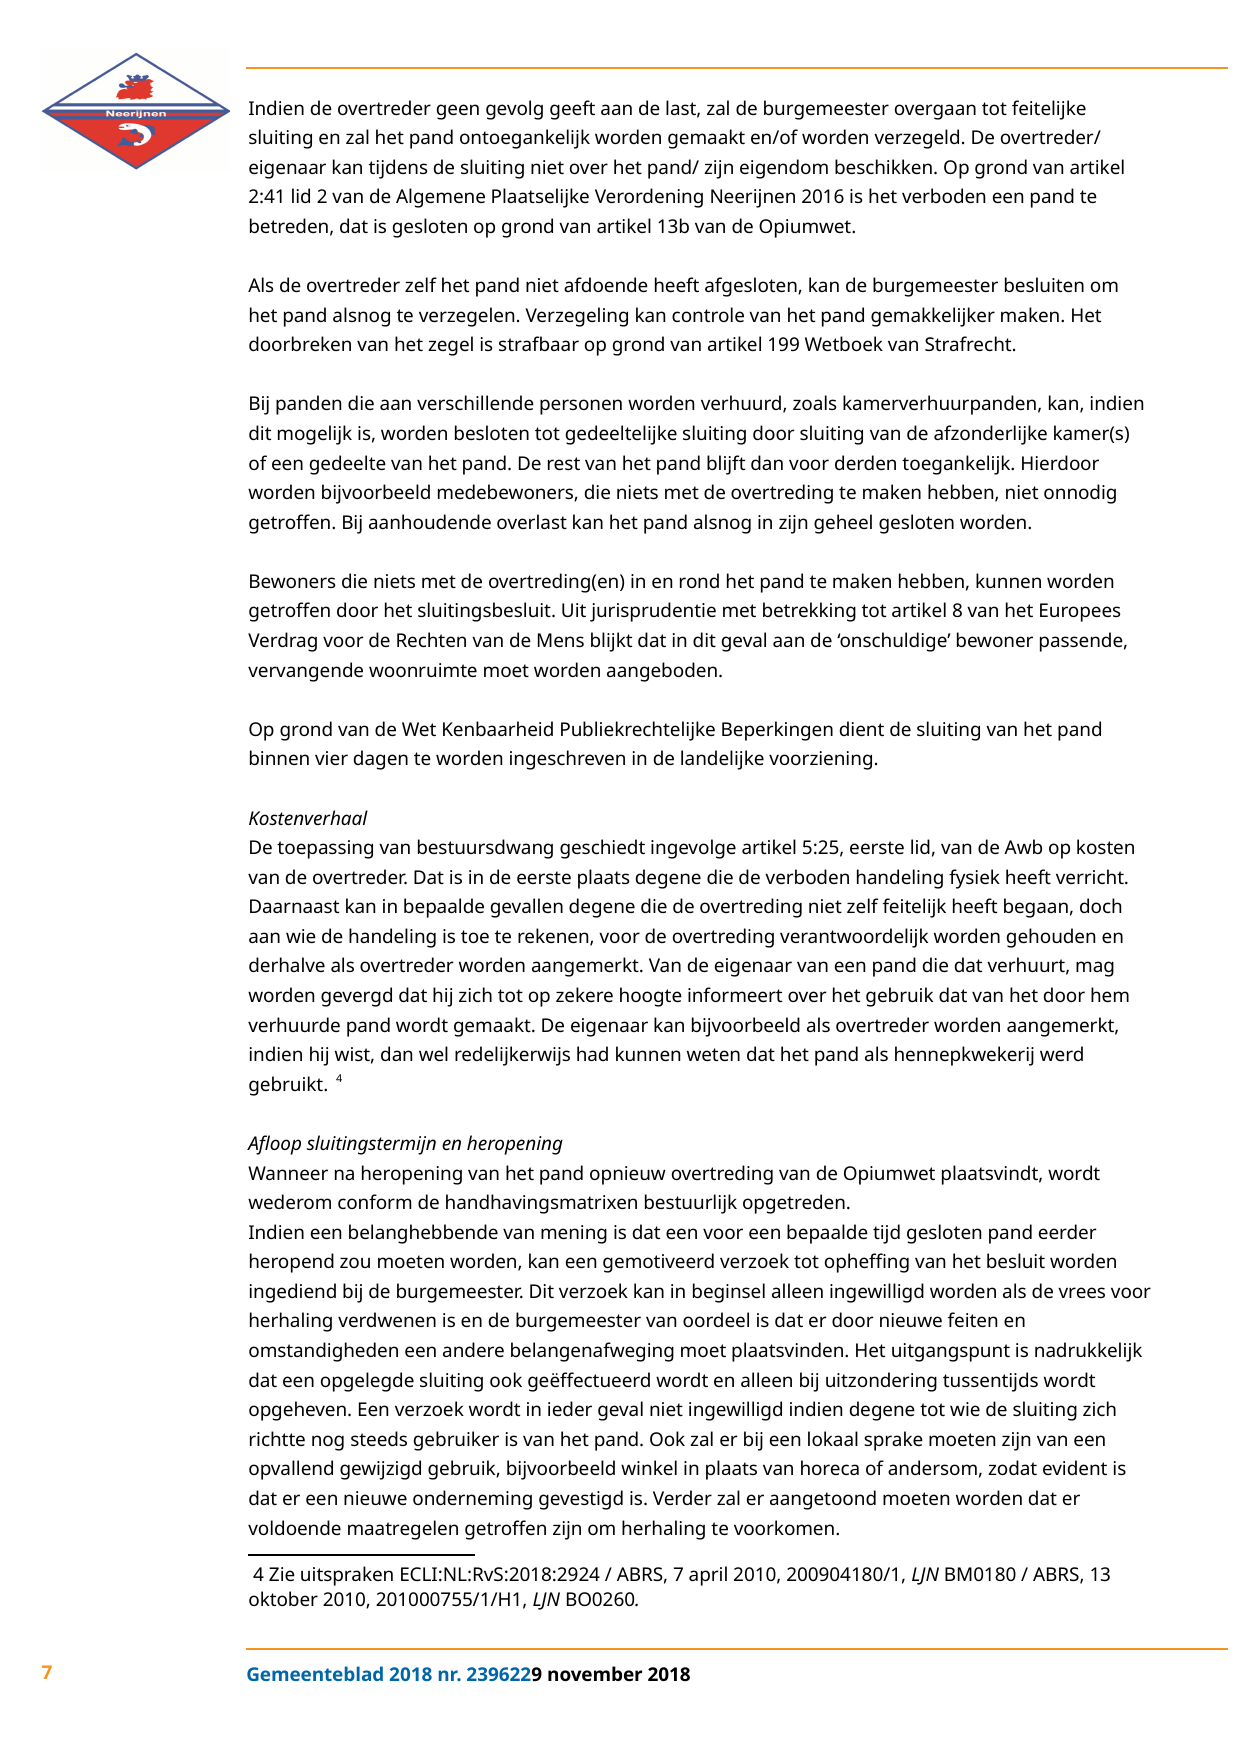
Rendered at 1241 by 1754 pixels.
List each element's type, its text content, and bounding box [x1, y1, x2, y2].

text Zie uitspraken ECLI:NL:RvS:2018:2924 / ABRS, 7 april 2010, 200904180/1, LJN BM0180 / ABRS, 13 oktober 2010, 201000755/1/H1, LJN BO0260. [248, 1561, 1152, 1612]
text Indien de overtreder geen gevolg geeft aan de last, zal de burgemeester overgaan tot feitelijke sluiting en zal het pand ontoegankelijk worden gemaakt en/of worden verzegeld. De overtreder/ eigenaar kan tijdens de sluiting niet over het pand/ zijn eigendom beschikken. Op grond van artikel 2:41 lid 2 van de Algemene Plaatselijke Verordening Neerijnen 2016 is het verboden een pand te betreden, dat is gesloten op grond van artikel 13b van de Opiumwet. [248, 95, 1152, 239]
text Wanneer na heropening van het pand opnieuw overtreding van de Opiumwet plaatsvindt, wordt wederom conform de handhavingsmatrixen bestuurlijk opgetreden. [248, 1160, 1152, 1215]
text Afloop sluitingstermijn en heropening [248, 1130, 1152, 1156]
text Bewoners die niets met de overtreding(en) in en rond het pand te maken hebben, kunnen worden getroffen door het sluitingsbesluit. Uit jurisprudentie met betrekking tot artikel 8 van het Europees Verdrag voor de Rechten van de Mens blijkt dat in dit geval aan de ‘onschuldige’ bewoner passende, vervangende woonruimte moet worden aangeboden. [248, 568, 1152, 683]
text Bij panden die aan verschillende personen worden verhuurd, zoals kamerverhuurpanden, kan, indien dit mogelijk is, worden besloten tot gedeeltelijke sluiting door sluiting van de afzonderlijke kamer(s) of een gedeelte van het pand. De rest van het pand blijft dan voor derden toegankelijk. Hierdoor worden bijvoorbeeld medebewoners, die niets met de overtreding te maken hebben, niet onnodig getroffen. Bij aanhoudende overlast kan het pand alsnog in zijn geheel gesloten worden. [248, 391, 1152, 535]
picture [41, 47, 231, 172]
text Als de overtreder zelf het pand niet afdoende heeft afgesloten, kan de burgemeester besluiten om het pand alsnog te verzegelen. Verzegeling kan controle van het pand gemakkelijker maken. Het doorbreken van het zegel is strafbaar op grond van artikel 199 Wetboek van Strafrecht. [248, 272, 1152, 357]
text Op grond van de Wet Kenbaarheid Publiekrechtelijke Beperkingen dient de sluiting van het pand binnen vier dagen te worden ingeschreven in de landelijke voorziening. [248, 716, 1152, 771]
text De toepassing van bestuursdwang geschiedt ingevolge artikel 5:25, eerste lid, van de Awb op kosten van de overtreder. Dat is in de eerste plaats degene die de verboden handeling fysiek heeft verricht. Daarnaast kan in bepaalde gevallen degene die de overtreding niet zelf feitelijk heeft begaan, doch aan wie de handeling is toe te rekenen, voor de overtreding verantwoordelijk worden gehouden en derhalve als overtreder worden aangemerkt. Van de eigenaar van een pand die dat verhuurt, mag worden gevergd dat hij zich tot op zekere hoogte informeert over het gebruik dat van het door hem verhuurde pand wordt gemaakt. De eigenaar kan bijvoorbeeld als overtreder worden aangemerkt, indien hij wist, dan wel redelijkerwijs had kunnen weten dat het pand als hennepkwekerij werd gebruikt. [248, 834, 1152, 1097]
text Kostenverhaal [248, 805, 1152, 831]
text Indien een belanghebbende van mening is dat een voor een bepaalde tijd gesloten pand eerder heropend zou moeten worden, kan een gemotiveerd verzoek tot opheffing van het besluit worden ingediend bij de burgemeester. Dit verzoek kan in beginsel alleen ingewilligd worden als de vrees voor herhaling verdwenen is en de burgemeester van oordeel is dat er door nieuwe feiten en omstandigheden een andere belangenafweging moet plaatsvinden. Het uitgangspunt is nadrukkelijk dat een opgelegde sluiting ook geëffectueerd wordt en alleen bij uitzondering tussentijds wordt opgeheven. Een verzoek wordt in ieder geval niet ingewilligd indien degene tot wie de sluiting zich richtte nog steeds gebruiker is van het pand. Ook zal er bij een lokaal sprake moeten zijn van een opvallend gewijzigd gebruik, bijvoorbeeld winkel in plaats van horeca of andersom, zodat evident is dat er een nieuwe onderneming gevestigd is. Verder zal er aangetoond moeten worden dat er voldoende maatregelen getroffen zijn om herhaling te voorkomen. [248, 1219, 1152, 1541]
